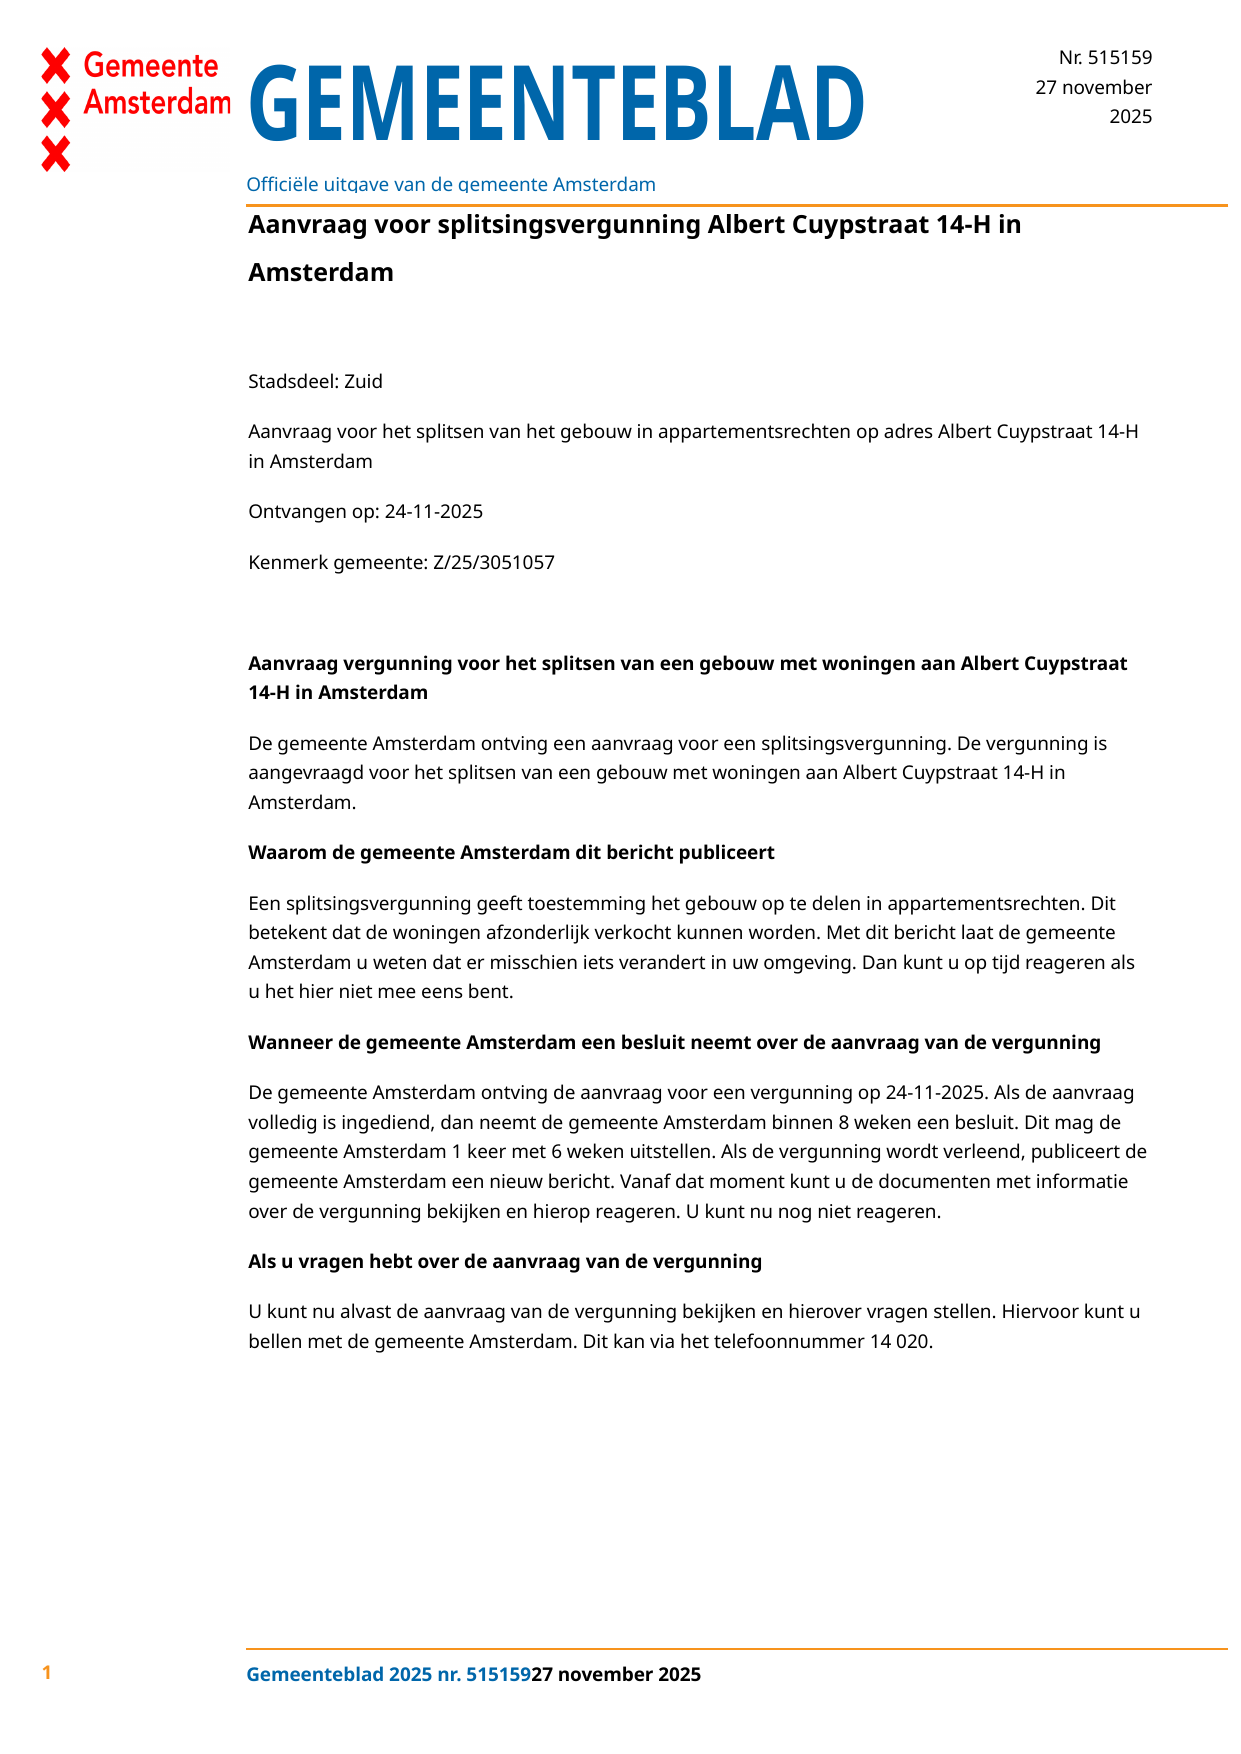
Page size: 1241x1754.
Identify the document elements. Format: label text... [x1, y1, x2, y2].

text U kunt nu alvast de aanvraag van de vergunning bekijken en hierover vragen stellen. Hiervoor kunt u bellen met de gemeente Amsterdam. Dit kan via het telefoonnummer 14 020. [248, 1299, 1152, 1354]
text Kenmerk gemeente: Z/25/3051057 [248, 549, 1152, 575]
picture [41, 47, 231, 172]
text Stadsdeel: Zuid [248, 368, 1152, 394]
text Een splitsingsvergunning geeft toestemming het gebouw op te delen in appartementsrechten. Dit betekent dat de woningen afzonderlijk verkocht kunnen worden. Met dit bericht laat de gemeente Amsterdam u weten dat er misschien iets verandert in uw omgeving. Dan kunt u op tijd reageren als u het hier niet mee eens bent. [248, 890, 1152, 1004]
text Aanvraag voor het splitsen van het gebouw in appartementsrechten op adres Albert Cuypstraat 14-H in Amsterdam [248, 419, 1152, 474]
text Als u vragen hebt over de aanvraag van de vergunning [248, 1248, 1152, 1274]
text De gemeente Amsterdam ontving een aanvraag voor een splitsingsvergunning. De vergunning is aangevraagd voor het splitsen van een gebouw met woningen aan Albert Cuypstraat 14-H in Amsterdam. [248, 730, 1152, 815]
text Aanvraag voor splitsingsvergunning Albert Cuypstraat 14-H in Amsterdam [248, 207, 1152, 288]
text Ontvangen op: 24-11-2025 [248, 499, 1152, 524]
text Wanneer de gemeente Amsterdam een besluit neemt over de aanvraag van de vergunning [248, 1029, 1152, 1055]
text De gemeente Amsterdam ontving de aanvraag voor een vergunning op 24-11-2025. Als de aanvraag volledig is ingediend, dan neemt de gemeente Amsterdam binnen 8 weken een besluit. Dit mag de gemeente Amsterdam 1 keer met 6 weken uitstellen. Als de vergunning wordt verleend, publiceert de gemeente Amsterdam een nieuw bericht. Vanaf dat moment kunt u de documenten met informatie over de vergunning bekijken en hierop reageren. U kunt nu nog niet reageren. [248, 1079, 1152, 1224]
text Waarom de gemeente Amsterdam dit bericht publiceert [248, 839, 1152, 865]
text Aanvraag vergunning voor het splitsen van een gebouw met woningen aan Albert Cuypstraat 14-H in Amsterdam [248, 650, 1152, 705]
